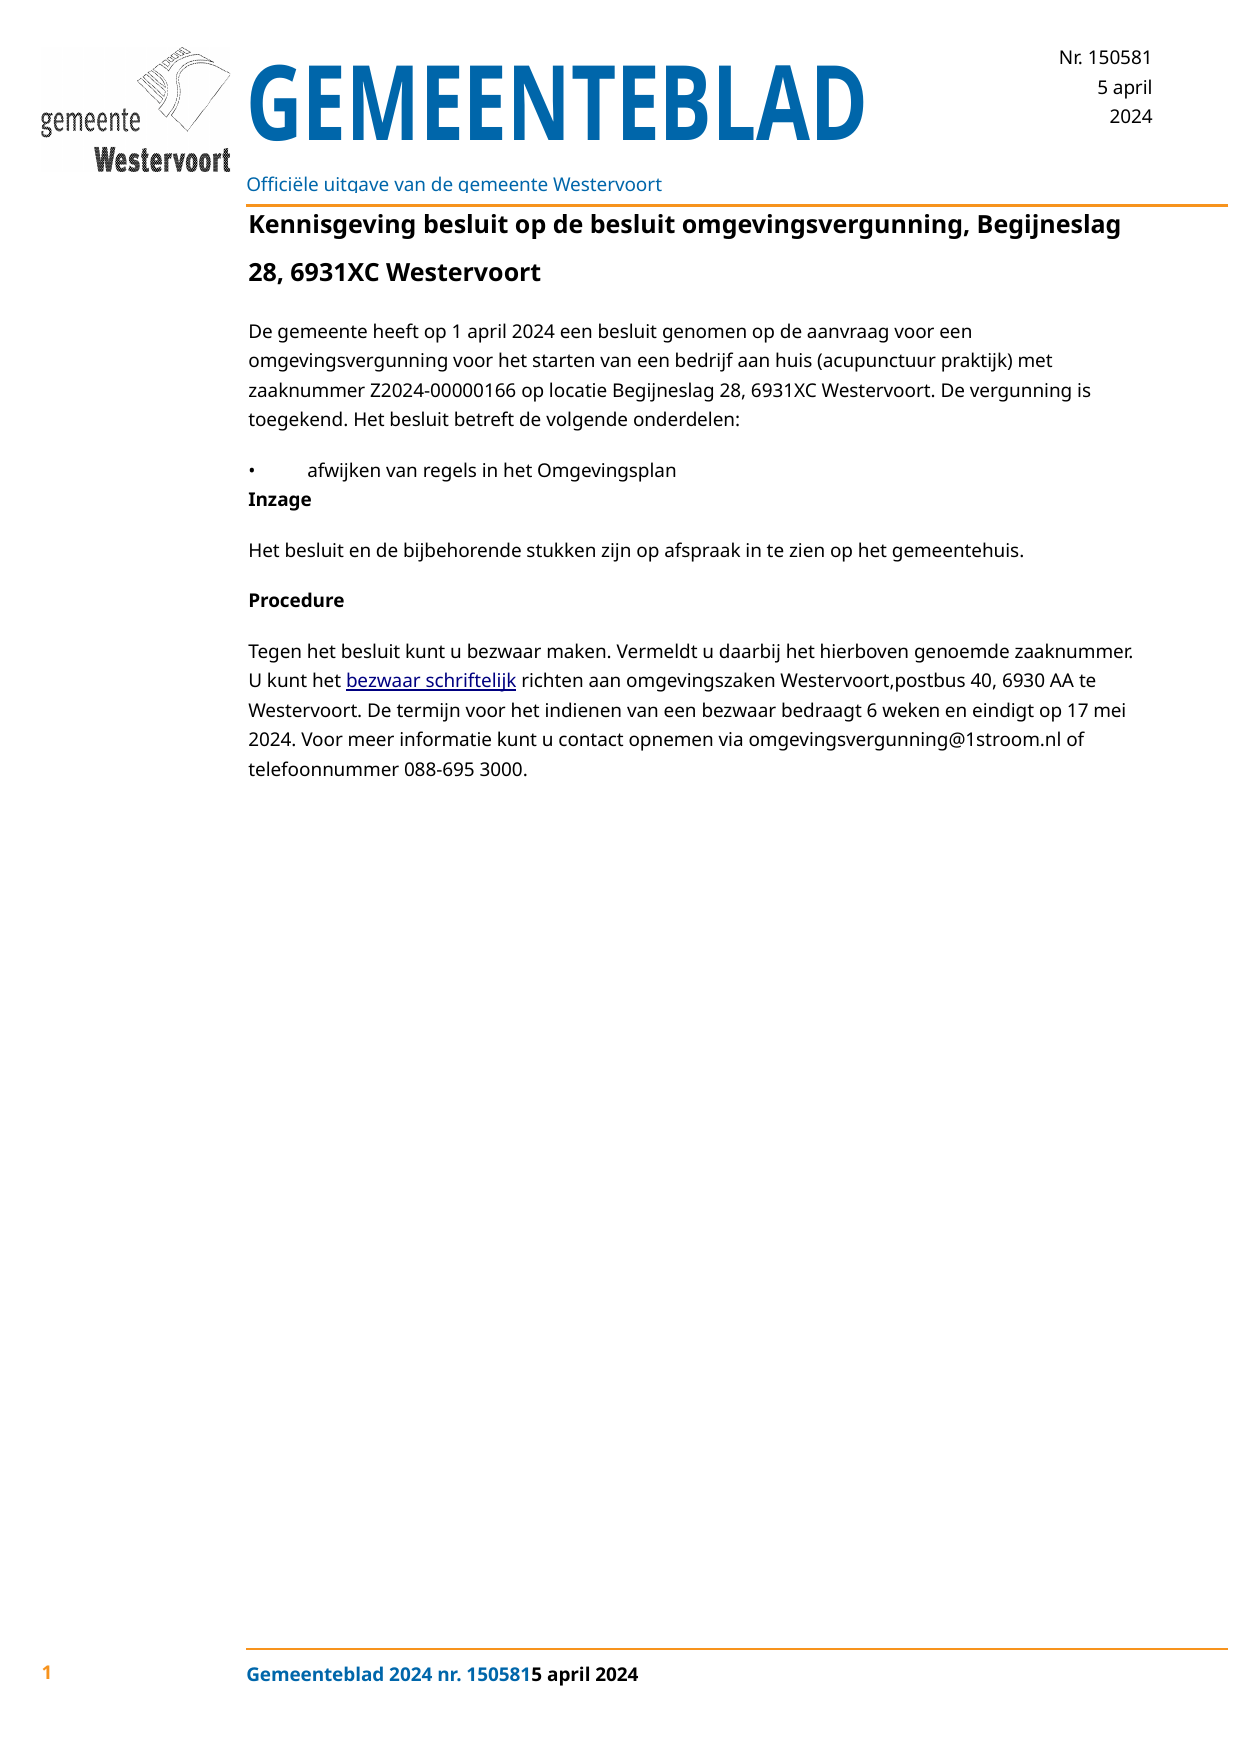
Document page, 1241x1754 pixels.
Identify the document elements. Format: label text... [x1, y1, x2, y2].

text Kennisgeving besluit op de besluit omgevingsvergunning, Begijneslag 28, 6931XC Westervoort [248, 207, 1152, 288]
text De gemeente heeft op 1 april 2024 een besluit genomen op de aanvraag voor een omgevingsvergunning voor het starten van een bedrijf aan huis (acupunctuur praktijk) met zaaknummer Z2024-00000166 op locatie Begijneslag 28, 6931XC Westervoort. De vergunning is toegekend. Het besluit betreft de volgende onderdelen: [248, 318, 1152, 432]
text Tegen het besluit kunt u bezwaar maken. Vermeldt u daarbij het hierboven genoemde zaaknummer. U kunt het bezwaar schriftelijk richten aan omgevingszaken Westervoort,postbus 40, 6930 AA te Westervoort. De termijn voor het indienen van een bezwaar bedraagt 6 weken en eindigt op 17 mei 2024. Voor meer informatie kunt u contact opnemen via omgevingsvergunning@1stroom.nl of telefoonnummer 088-695 3000. [248, 638, 1152, 782]
text Procedure [248, 587, 1152, 613]
picture [41, 47, 231, 172]
list afwijken van regels in het Omgevingsplan [248, 457, 1152, 483]
text Het besluit en de bijbehorende stukken zijn op afspraak in te zien op het gemeentehuis. [248, 537, 1152, 563]
text Inzage [248, 487, 1152, 512]
